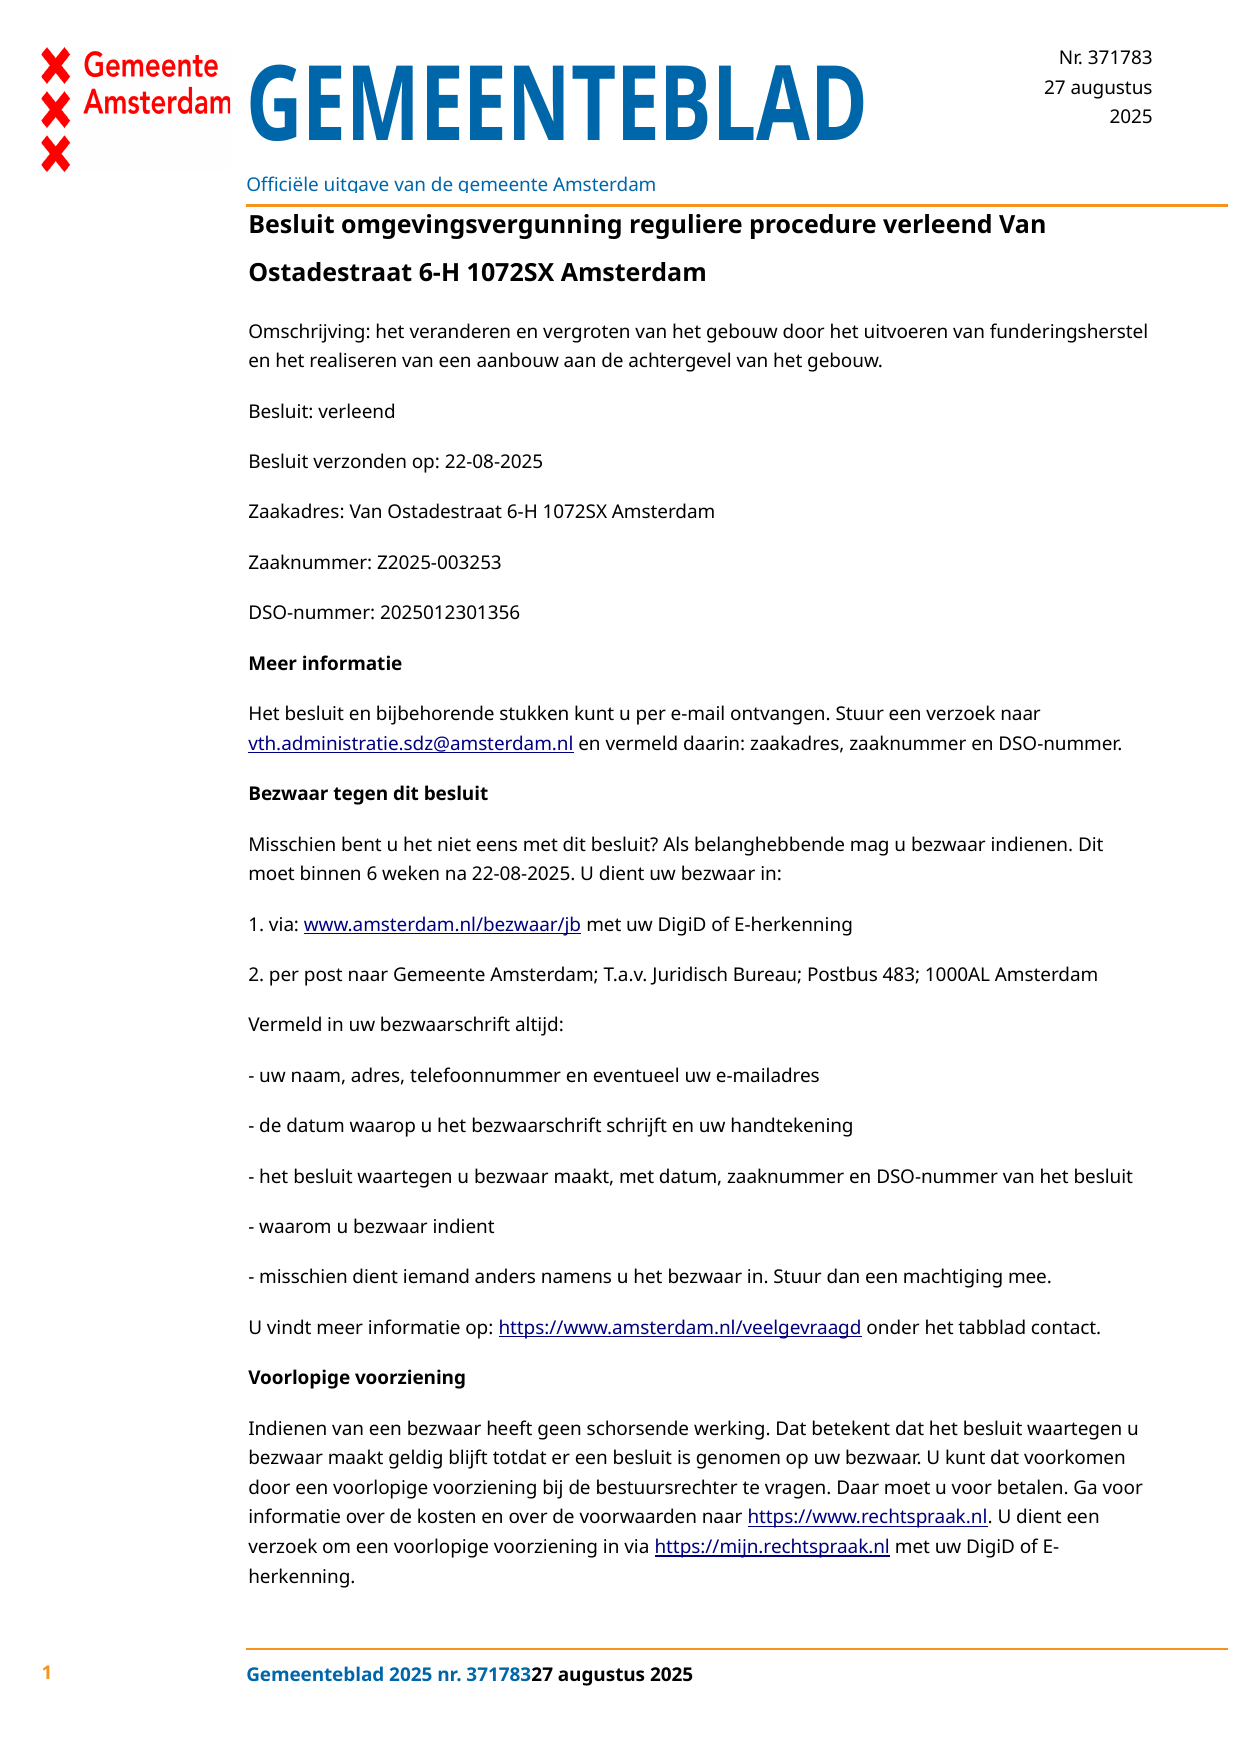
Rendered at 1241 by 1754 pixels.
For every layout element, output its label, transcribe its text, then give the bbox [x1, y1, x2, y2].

text DSO-nummer: 2025012301356 [248, 599, 1152, 625]
text 2. per post naar Gemeente Amsterdam; T.a.v. Juridisch Bureau; Postbus 483; 1000AL Amsterdam [248, 961, 1152, 987]
text Meer informatie [248, 650, 1152, 676]
text Besluit: verleend [248, 398, 1152, 424]
text Misschien bent u het niet eens met dit besluit? Als belanghebbende mag u bezwaar indienen. Dit moet binnen 6 weken na 22-08-2025. U dient uw bezwaar in: [248, 831, 1152, 886]
text - het besluit waartegen u bezwaar maakt, met datum, zaaknummer en DSO-nummer van het besluit [248, 1163, 1152, 1189]
text Indienen van een bezwaar heeft geen schorsende werking. Dat betekent dat het besluit waartegen u bezwaar maakt geldig blijft totdat er een besluit is genomen op uw bezwaar. U kunt dat voorkomen door een voorlopige voorziening bij de bestuursrechter te vragen. Daar moet u voor betalen. Ga voor informatie over de kosten en over de voorwaarden naar https://www.rechtspraak.nl. U dient een verzoek om een voorlopige voorziening in via https://mijn.rechtspraak.nl met uw DigiD of E-herkenning. [248, 1415, 1152, 1589]
text Voorlopige voorziening [248, 1364, 1152, 1390]
text U vindt meer informatie op: https://www.amsterdam.nl/veelgevraagd onder het tabblad contact. [248, 1314, 1152, 1340]
text - waarom u bezwaar indient [248, 1213, 1152, 1239]
text - de datum waarop u het bezwaarschrift schrijft en uw handtekening [248, 1112, 1152, 1138]
text Vermeld in uw bezwaarschrift altijd: [248, 1012, 1152, 1037]
text Zaakadres: Van Ostadestraat 6-H 1072SX Amsterdam [248, 499, 1152, 524]
text Het besluit en bijbehorende stukken kunt u per e-mail ontvangen. Stuur een verzoek naar vth.administratie.sdz@amsterdam.nl en vermeld daarin: zaakadres, zaaknummer en DSO-nummer. [248, 700, 1152, 756]
text - misschien dient iemand anders namens u het bezwaar in. Stuur dan een machtiging mee. [248, 1264, 1152, 1289]
text Bezwaar tegen dit besluit [248, 780, 1152, 806]
text Omschrijving: het veranderen en vergroten van het gebouw door het uitvoeren van funderingsherstel en het realiseren van een aanbouw aan de achtergevel van het gebouw. [248, 318, 1152, 373]
text Besluit omgevingsvergunning reguliere procedure verleend Van Ostadestraat 6-H 1072SX Amsterdam [248, 207, 1152, 288]
text Besluit verzonden op: 22-08-2025 [248, 448, 1152, 474]
text Zaaknummer: Z2025-003253 [248, 549, 1152, 575]
picture [41, 47, 231, 172]
text - uw naam, adres, telefoonnummer en eventueel uw e-mailadres [248, 1062, 1152, 1088]
text 1. via: www.amsterdam.nl/bezwaar/jb met uw DigiD of E-herkenning [248, 911, 1152, 937]
